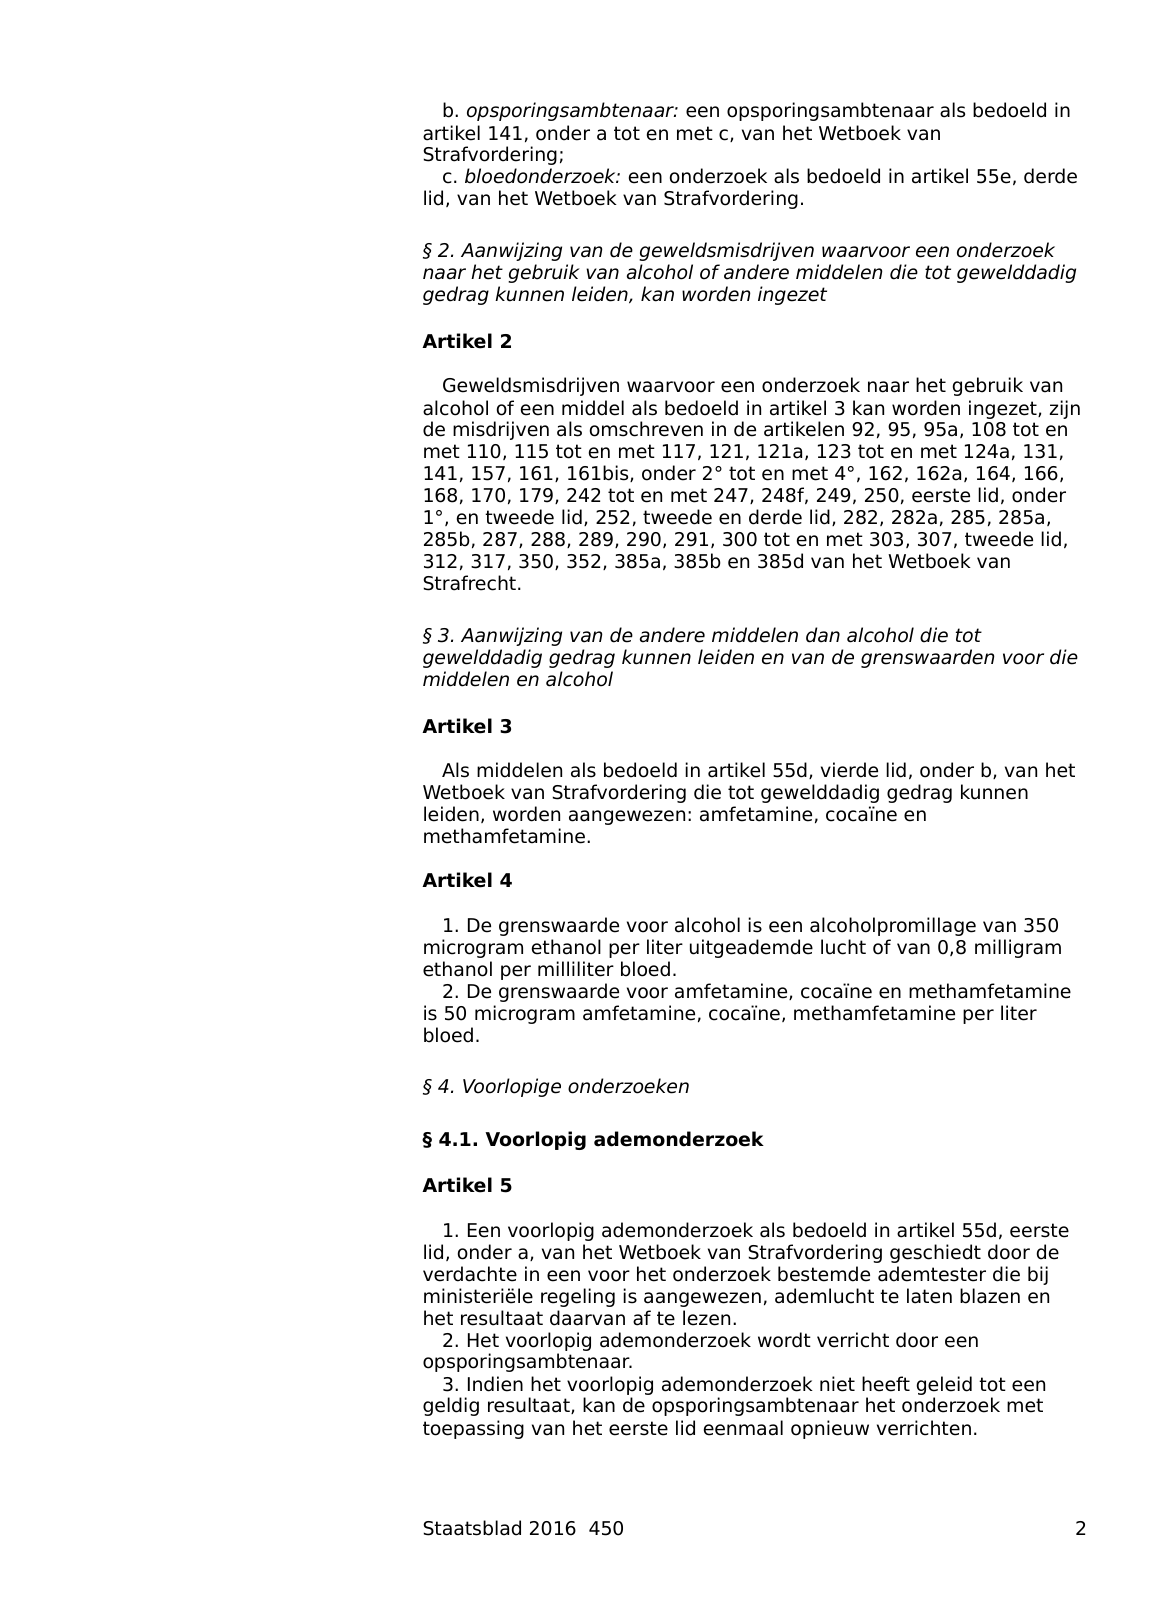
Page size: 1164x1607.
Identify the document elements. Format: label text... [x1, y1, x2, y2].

text 2. Het voorlopig ademonderzoek wordt verricht door een opsporingsambtenaar. [422, 1329, 1087, 1373]
subtitle Artikel 3 [422, 716, 1087, 738]
subtitle § 3. Aanwijzing van de andere middelen dan alcohol die tot gewelddadig gedrag kunnen leiden en van de grenswaarden voor die middelen en alcohol [422, 625, 1087, 691]
subtitle § 2. Aanwijzing van de geweldsmisdrijven waarvoor een onderzoek naar het gebruik van alcohol of andere middelen die tot gewelddadig gedrag kunnen leiden, kan worden ingezet [422, 240, 1087, 306]
text b. opsporingsambtenaar: een opsporingsambtenaar als bedoeld in artikel 141, onder a tot en met c, van het Wetboek van Strafvordering; [422, 100, 1087, 166]
subtitle § 4.1. Voorlopig ademonderzoek [422, 1128, 1087, 1150]
text c. bloedonderzoek: een onderzoek als bedoeld in artikel 55e, derde lid, van het Wetboek van Strafvordering. [422, 166, 1087, 210]
subtitle Artikel 2 [422, 331, 1087, 353]
text Als middelen als bedoeld in artikel 55d, vierde lid, onder b, van het Wetboek van Strafvordering die tot gewelddadig gedrag kunnen leiden, worden aangewezen: amfetamine, cocaïne en methamfetamine. [422, 760, 1087, 848]
text 3. Indien het voorlopig ademonderzoek niet heeft geleid tot een geldig resultaat, kan de opsporingsambtenaar het onderzoek met toepassing van het eerste lid eenmaal opnieuw verrichten. [422, 1373, 1087, 1439]
subtitle § 4. Voorlopige onderzoeken [422, 1076, 1087, 1098]
text Geweldsmisdrijven waarvoor een onderzoek naar het gebruik van alcohol of een middel als bedoeld in artikel 3 kan worden ingezet, zijn de misdrijven als omschreven in de artikelen 92, 95, 95a, 108 tot en met 110, 115 tot en met 117, 121, 121a, 123 tot en met 124a, 131, 141, 157, 161, 161bis, onder 2° tot en met 4°, 162, 162a, 164, 166, 168, 170, 179, 242 tot en met 247, 248f, 249, 250, eerste lid, onder 1°, en tweede lid, 252, tweede en derde lid, 282, 282a, 285, 285a, 285b, 287, 288, 289, 290, 291, 300 tot en met 303, 307, tweede lid, 312, 317, 350, 352, 385a, 385b en 385d van het Wetboek van Strafrecht. [422, 375, 1087, 595]
subtitle Artikel 4 [422, 870, 1087, 892]
text 2. De grenswaarde voor amfetamine, cocaïne en methamfetamine is 50 microgram amfetamine, cocaïne, methamfetamine per liter bloed. [422, 981, 1087, 1046]
text 1. De grenswaarde voor alcohol is een alcoholpromillage van 350 microgram ethanol per liter uitgeademde lucht of van 0,8 milligram ethanol per milliliter bloed. [422, 914, 1087, 981]
subtitle Artikel 5 [422, 1175, 1087, 1197]
text 1. Een voorlopig ademonderzoek als bedoeld in artikel 55d, eerste lid, onder a, van het Wetboek van Strafvordering geschiedt door de verdachte in een voor het onderzoek bestemde ademtester die bij ministeriële regeling is aangewezen, ademlucht te laten blazen en het resultaat daarvan af te lezen. [422, 1219, 1087, 1329]
